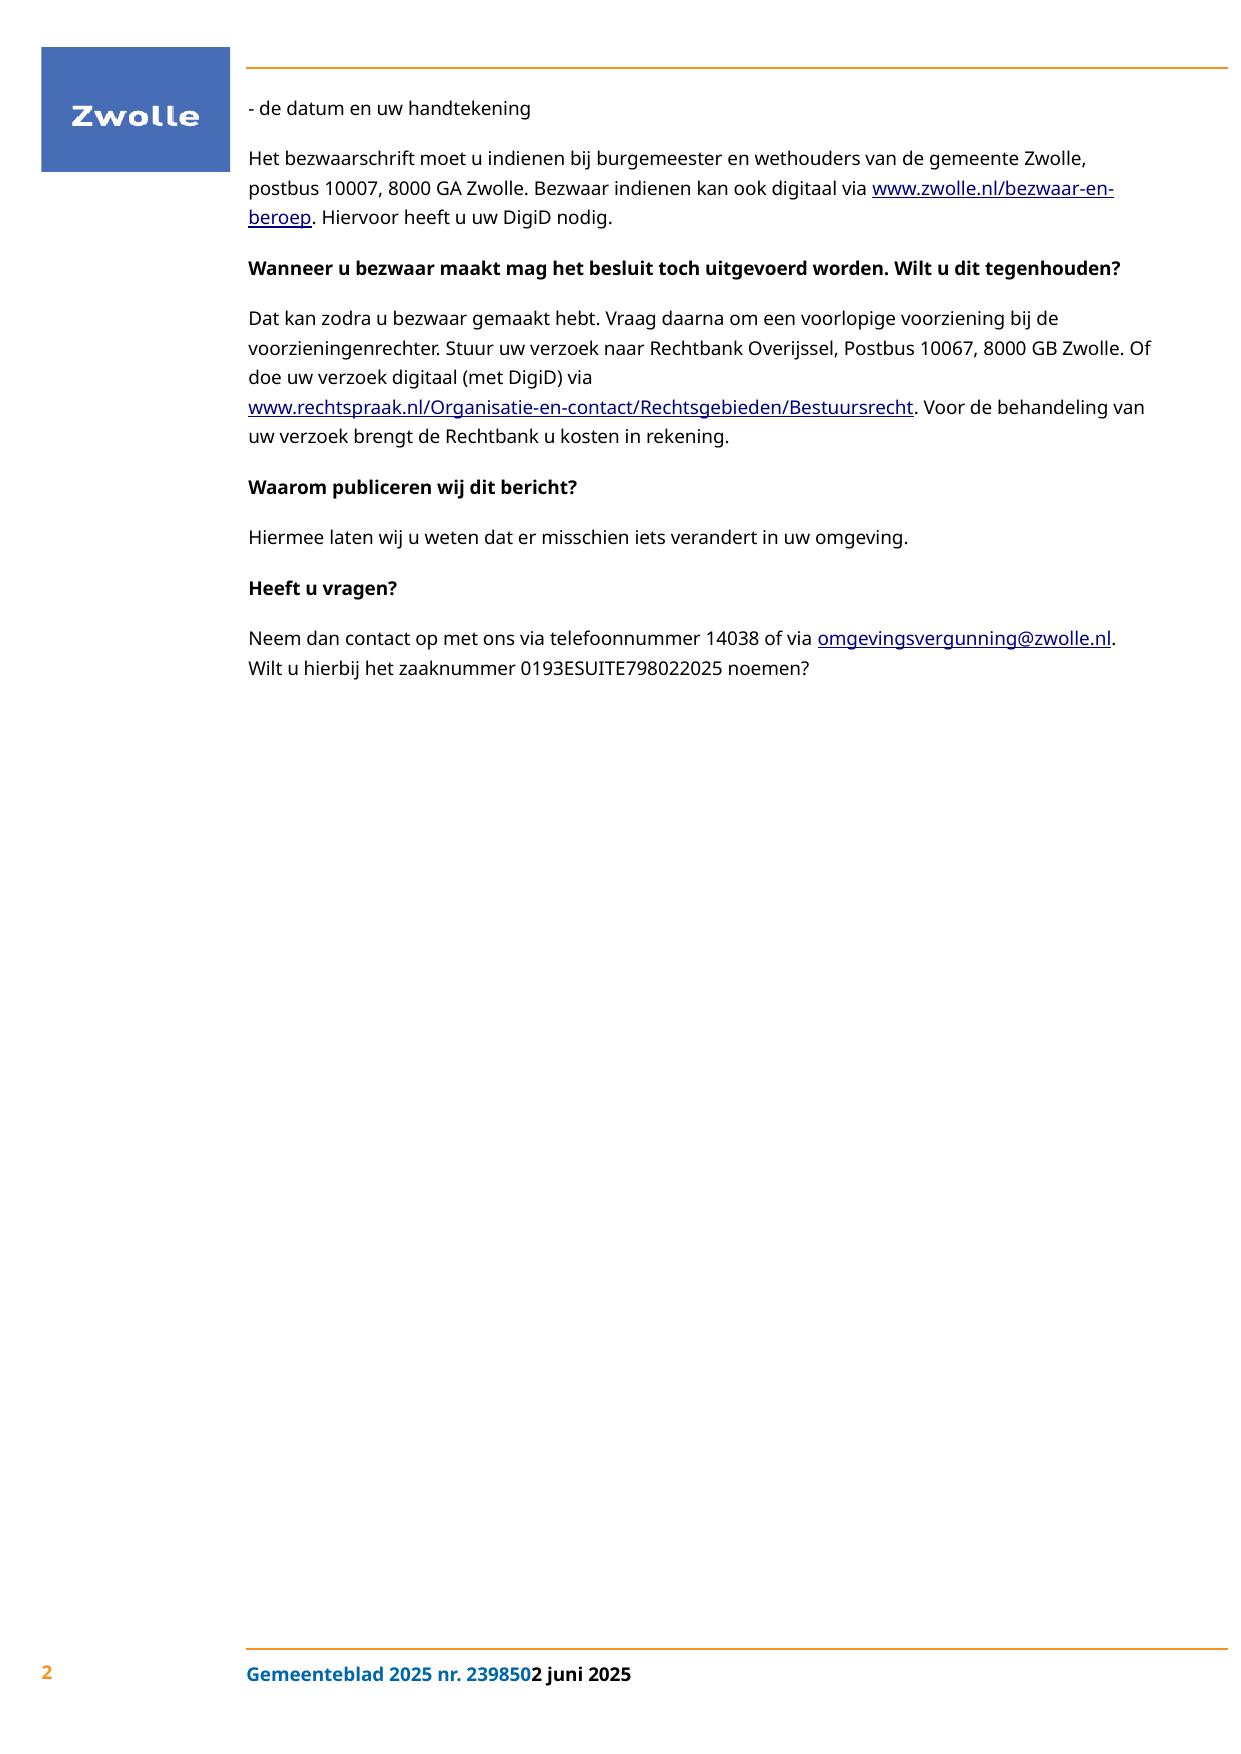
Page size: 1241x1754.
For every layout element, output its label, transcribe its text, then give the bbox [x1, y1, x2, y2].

text Het bezwaarschrift moet u indienen bij burgemeester en wethouders van de gemeente Zwolle, postbus 10007, 8000 GA Zwolle. Bezwaar indienen kan ook digitaal via www.zwolle.nl/bezwaar-en-beroep. Hiervoor heeft u uw DigiD nodig. [248, 145, 1152, 230]
text - de datum en uw handtekening [248, 95, 1152, 121]
text Wanneer u bezwaar maakt mag het besluit toch uitgevoerd worden. Wilt u dit tegenhouden? [248, 255, 1152, 281]
text Dat kan zodra u bezwaar gemaakt hebt. Vraag daarna om een voorlopige voorziening bij de voorzieningenrechter. Stuur uw verzoek naar Rechtbank Overijssel, Postbus 10067, 8000 GB Zwolle. Of doe uw verzoek digitaal (met DigiD) via www.rechtspraak.nl/Organisatie-en-contact/Rechtsgebieden/Bestuursrecht. Voor de behandeling van uw verzoek brengt de Rechtbank u kosten in rekening. [248, 305, 1152, 449]
picture [41, 47, 231, 172]
text Neem dan contact op met ons via telefoonnummer 14038 of via omgevingsvergunning@zwolle.nl. Wilt u hierbij het zaaknummer 0193ESUITE798022025 noemen? [248, 625, 1152, 681]
text Hiermee laten wij u weten dat er misschien iets verandert in uw omgeving. [248, 524, 1152, 550]
text Heeft u vragen? [248, 575, 1152, 601]
text Waarom publiceren wij dit bericht? [248, 474, 1152, 500]
